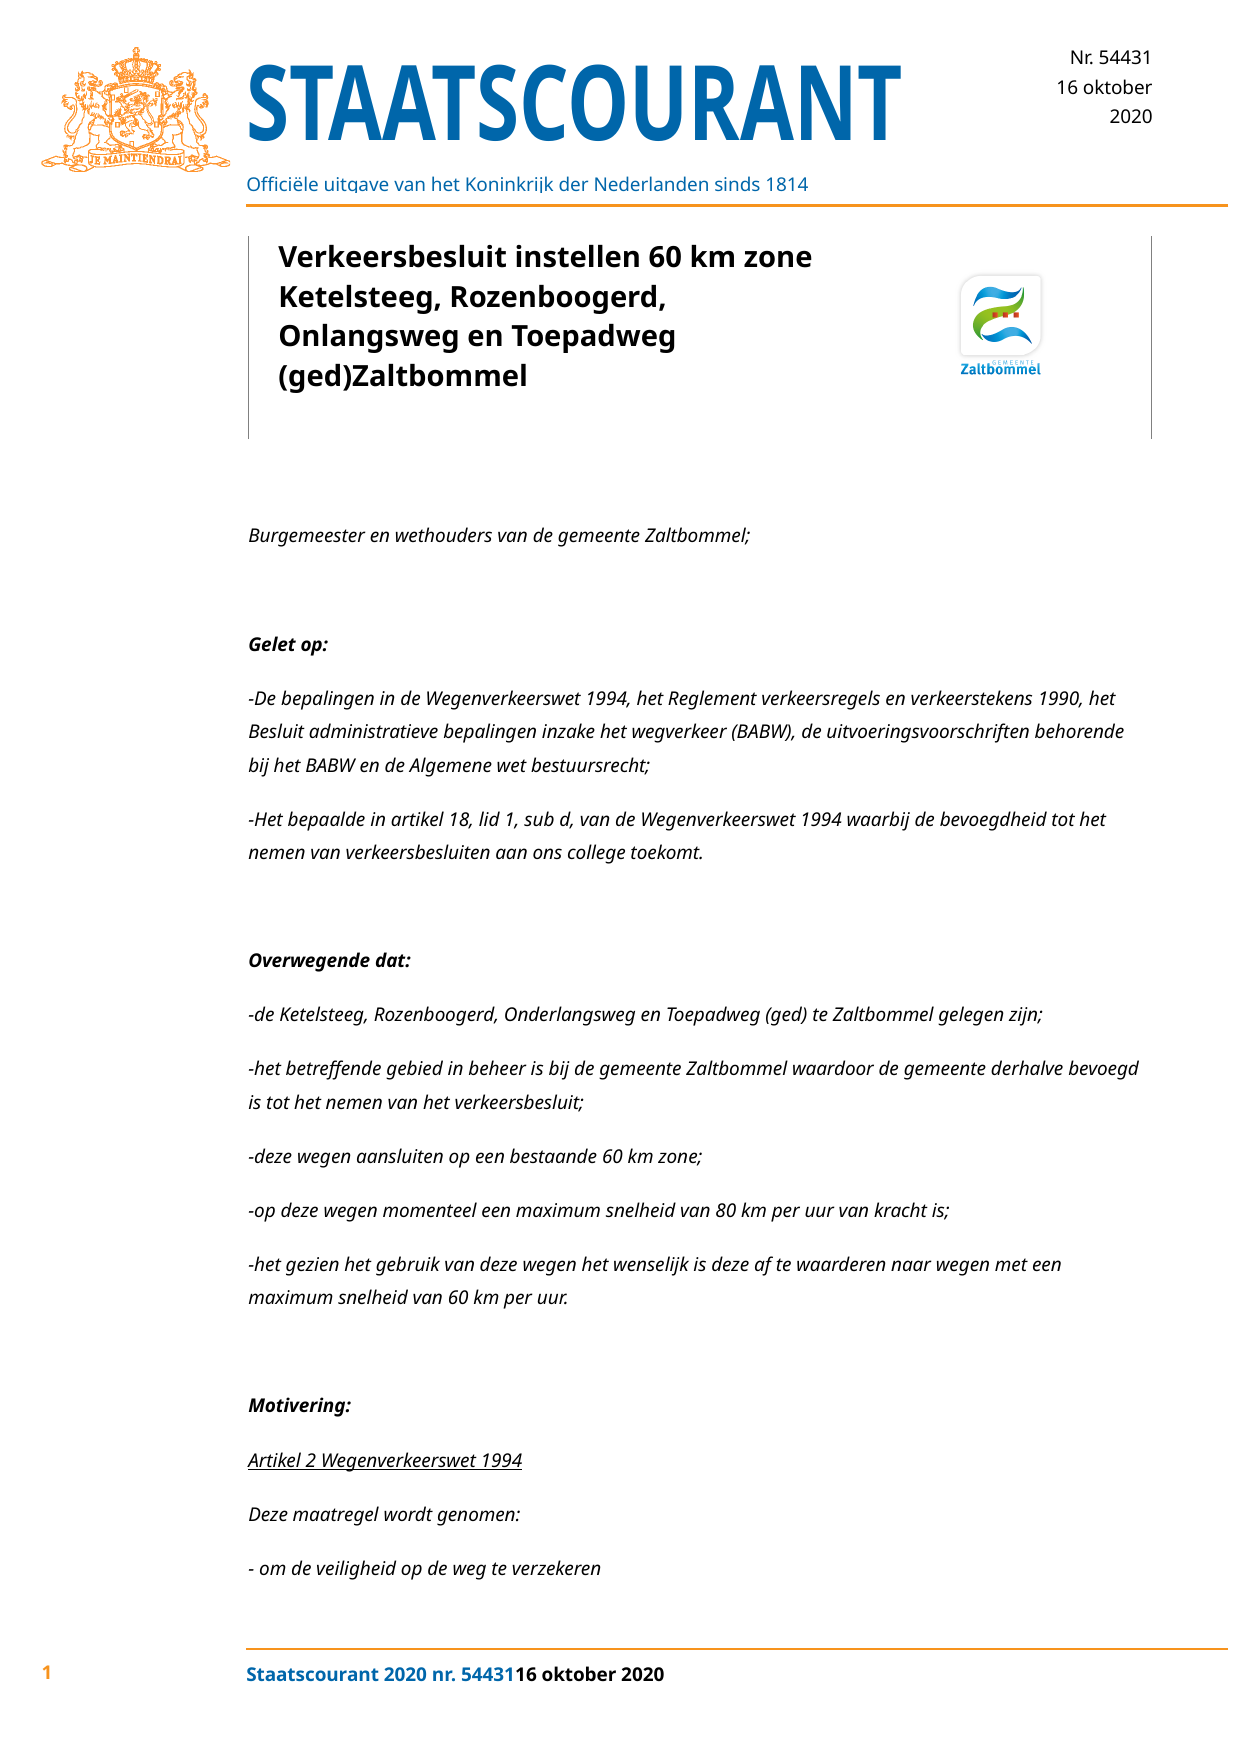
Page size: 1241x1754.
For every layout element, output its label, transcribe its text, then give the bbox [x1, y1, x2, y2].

text Artikel 2 Wegenverkeerswet 1994 [248, 1447, 1152, 1472]
text Burgemeester en wethouders van de gemeente Zaltbommel; [248, 523, 1152, 548]
table_header Verkeersbesluit instellen 60 km zone Ketelsteeg, Rozenboogerd, Onlangsweg en Toepadweg (ged)Zaltbommel [249, 236, 850, 439]
text -De bepalingen in de Wegenverkeerswet 1994, het Reglement verkeersregels en verkeerstekens 1990, het Besluit administratieve bepalingen inzake het wegverkeer (BABW), de uitvoeringsvoorschriften behorende bij het BABW en de Algemene wet bestuursrecht; [248, 685, 1152, 777]
table_header [850, 236, 921, 413]
text Gelet op: [248, 631, 1152, 657]
text - om de veiligheid op de weg te verzekeren [248, 1555, 1152, 1581]
table_header [1080, 236, 1151, 413]
picture [41, 47, 231, 172]
text -het gezien het gebruik van deze wegen het wenselijk is deze af te waarderen naar wegen met een maximum snelheid van 60 km per uur. [248, 1251, 1152, 1310]
text Motivering: [248, 1393, 1152, 1418]
text -Het bepaalde in artikel 18, lid 1, sub d, van de Wegenverkeerswet 1994 waarbij de bevoegdheid tot het nemen van verkeersbesluiten aan ons college toekomt. [248, 806, 1152, 865]
text Overwegende dat: [248, 947, 1152, 973]
picture [921, 236, 1080, 414]
text -deze wegen aansluiten op een bestaande 60 km zone; [248, 1143, 1152, 1169]
table_header [850, 414, 1151, 439]
text -de Ketelsteeg, Rozenboogerd, Onderlangsweg en Toepadweg (ged) te Zaltbommel gelegen zijn; [248, 1001, 1152, 1027]
text -het betreffende gebied in beheer is bij de gemeente Zaltbommel waardoor de gemeente derhalve bevoegd is tot het nemen van het verkeersbesluit; [248, 1056, 1152, 1115]
text Deze maatregel wordt genomen: [248, 1501, 1152, 1527]
text -op deze wegen momenteel een maximum snelheid van 80 km per uur van kracht is; [248, 1197, 1152, 1223]
